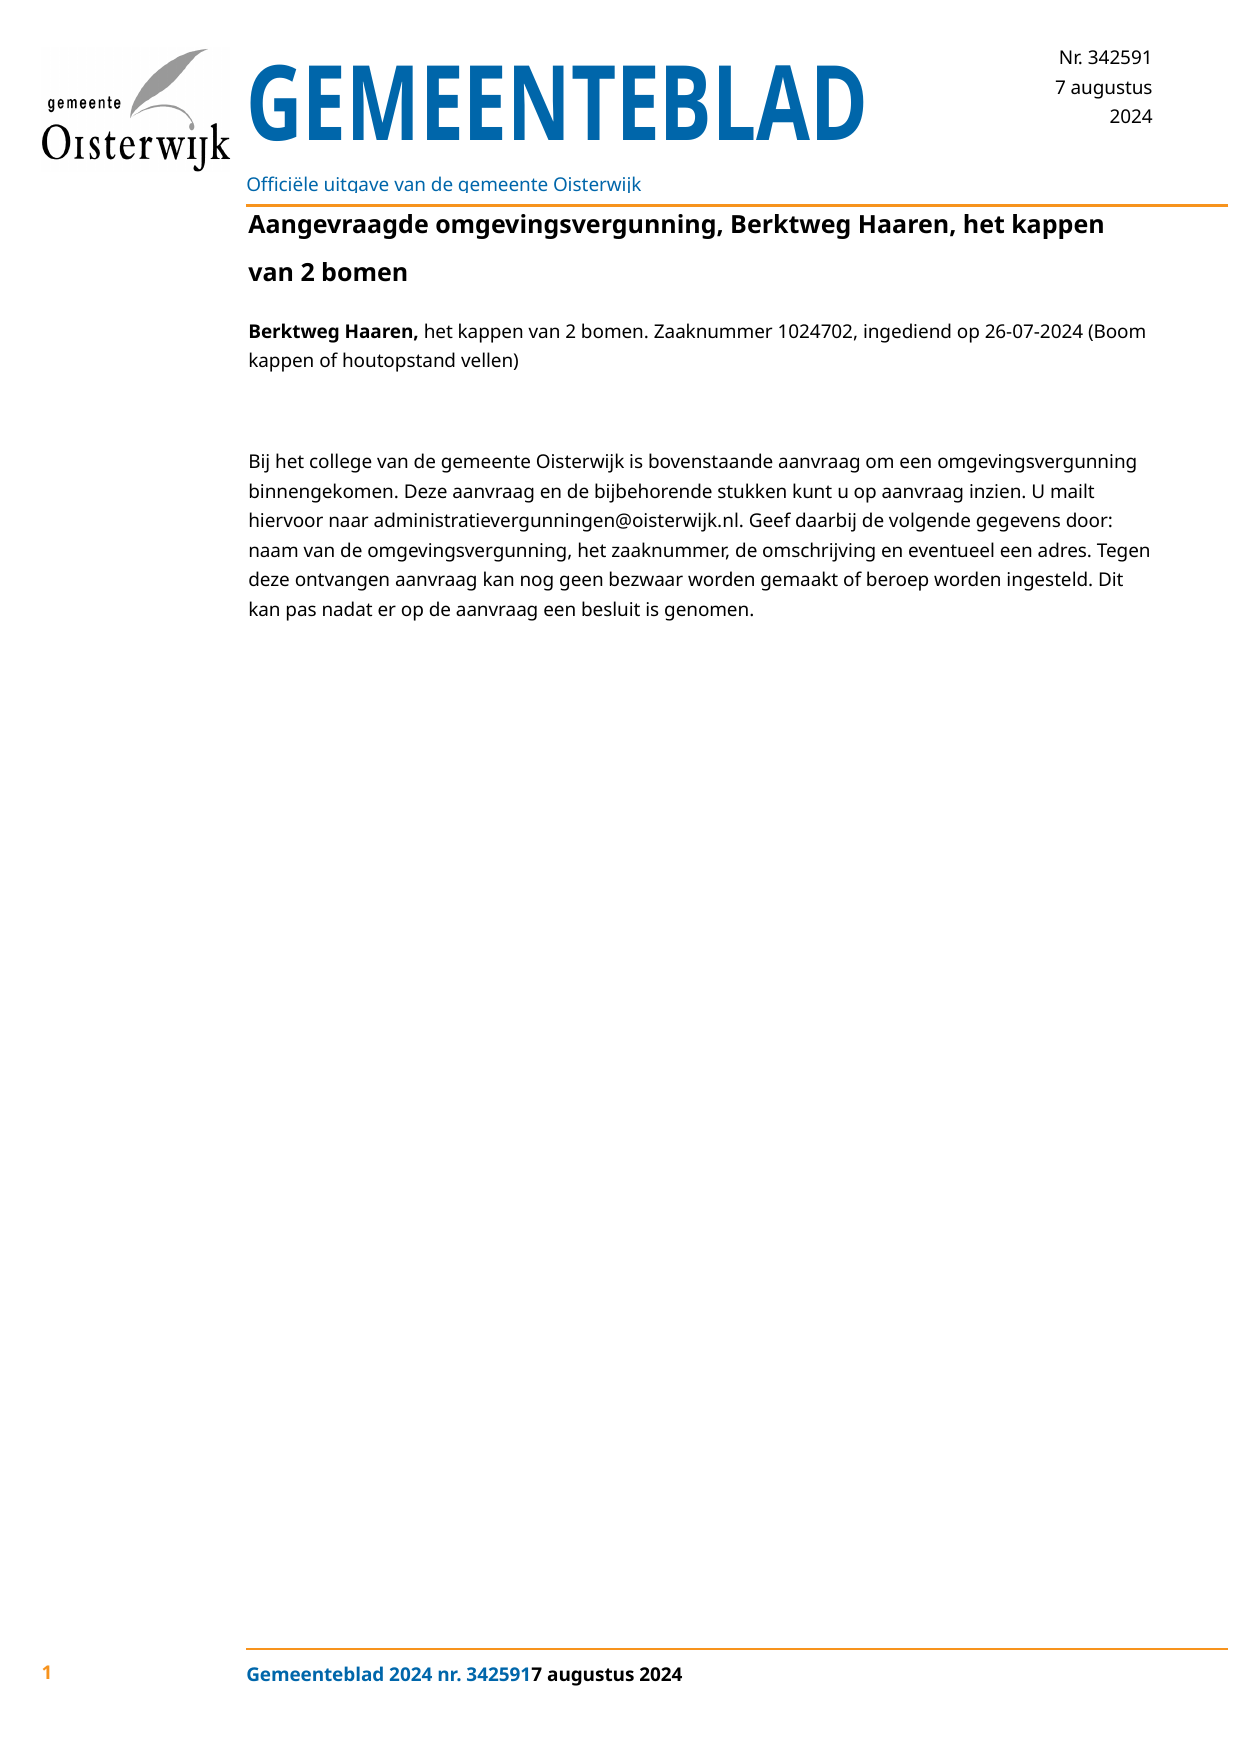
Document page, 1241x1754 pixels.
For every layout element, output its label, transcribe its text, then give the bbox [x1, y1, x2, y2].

text Berktweg Haaren, het kappen van 2 bomen. Zaaknummer 1024702, ingediend op 26-07-2024 (Boom kappen of houtopstand vellen) [248, 318, 1152, 373]
picture [41, 47, 231, 172]
text Bij het college van de gemeente Oisterwijk is bovenstaande aanvraag om een omgevingsvergunning binnengekomen. Deze aanvraag en de bijbehorende stukken kunt u op aanvraag inzien. U mailt hiervoor naar administratievergunningen@oisterwijk.nl. Geef daarbij de volgende gegevens door: naam van de omgevingsvergunning, het zaaknummer, de omschrijving en eventueel een adres. Tegen deze ontvangen aanvraag kan nog geen bezwaar worden gemaakt of beroep worden ingesteld. Dit kan pas nadat er op de aanvraag een besluit is genomen. [248, 448, 1152, 622]
text Aangevraagde omgevingsvergunning, Berktweg Haaren, het kappen van 2 bomen [248, 207, 1152, 288]
